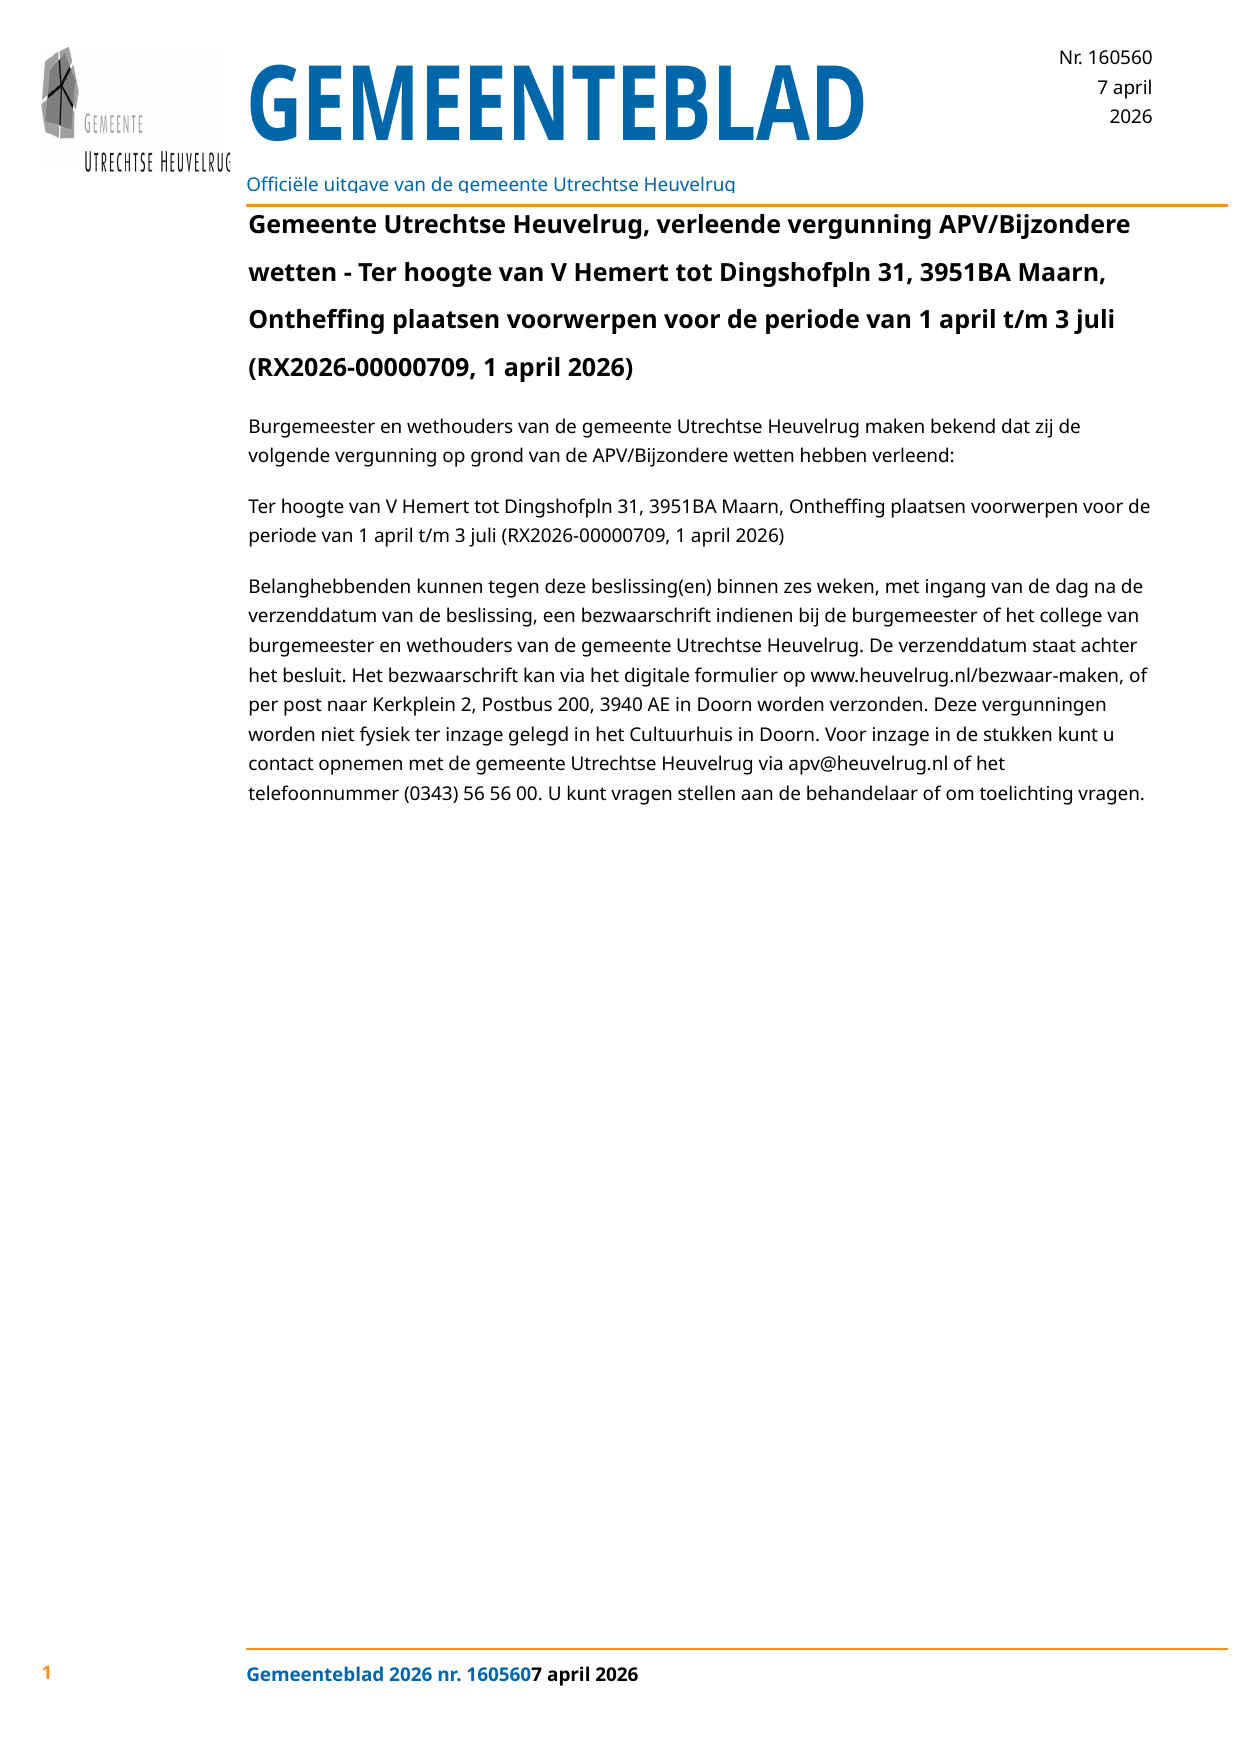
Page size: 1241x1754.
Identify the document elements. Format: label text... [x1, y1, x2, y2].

text Belanghebbenden kunnen tegen deze beslissing(en) binnen zes weken, met ingang van de dag na de verzenddatum van de beslissing, een bezwaarschrift indienen bij de burgemeester of het college van burgemeester en wethouders van de gemeente Utrechtse Heuvelrug. De verzenddatum staat achter het besluit. Het bezwaarschrift kan via het digitale formulier op www.heuvelrug.nl/bezwaar-maken, of per post naar Kerkplein 2, Postbus 200, 3940 AE in Doorn worden verzonden. Deze vergunningen worden niet fysiek ter inzage gelegd in het Cultuurhuis in Doorn. Voor inzage in de stukken kunt u contact opnemen met de gemeente Utrechtse Heuvelrug via apv@heuvelrug.nl of het telefoonnummer (0343) 56 56 00. U kunt vragen stellen aan de behandelaar of om toelichting vragen. [248, 573, 1152, 806]
text Burgemeester en wethouders van de gemeente Utrechtse Heuvelrug maken bekend dat zij de volgende vergunning op grond van de APV/Bijzondere wetten hebben verleend: [248, 413, 1152, 468]
text Gemeente Utrechtse Heuvelrug, verleende vergunning APV/Bijzondere wetten - Ter hoogte van V Hemert tot Dingshofpln 31, 3951BA Maarn, Ontheffing plaatsen voorwerpen voor de periode van 1 april t/m 3 juli (RX2026-00000709, 1 april 2026) [248, 207, 1152, 384]
picture [41, 47, 231, 172]
text Ter hoogte van V Hemert tot Dingshofpln 31, 3951BA Maarn, Ontheffing plaatsen voorwerpen voor de periode van 1 april t/m 3 juli (RX2026-00000709, 1 april 2026) [248, 493, 1152, 548]
